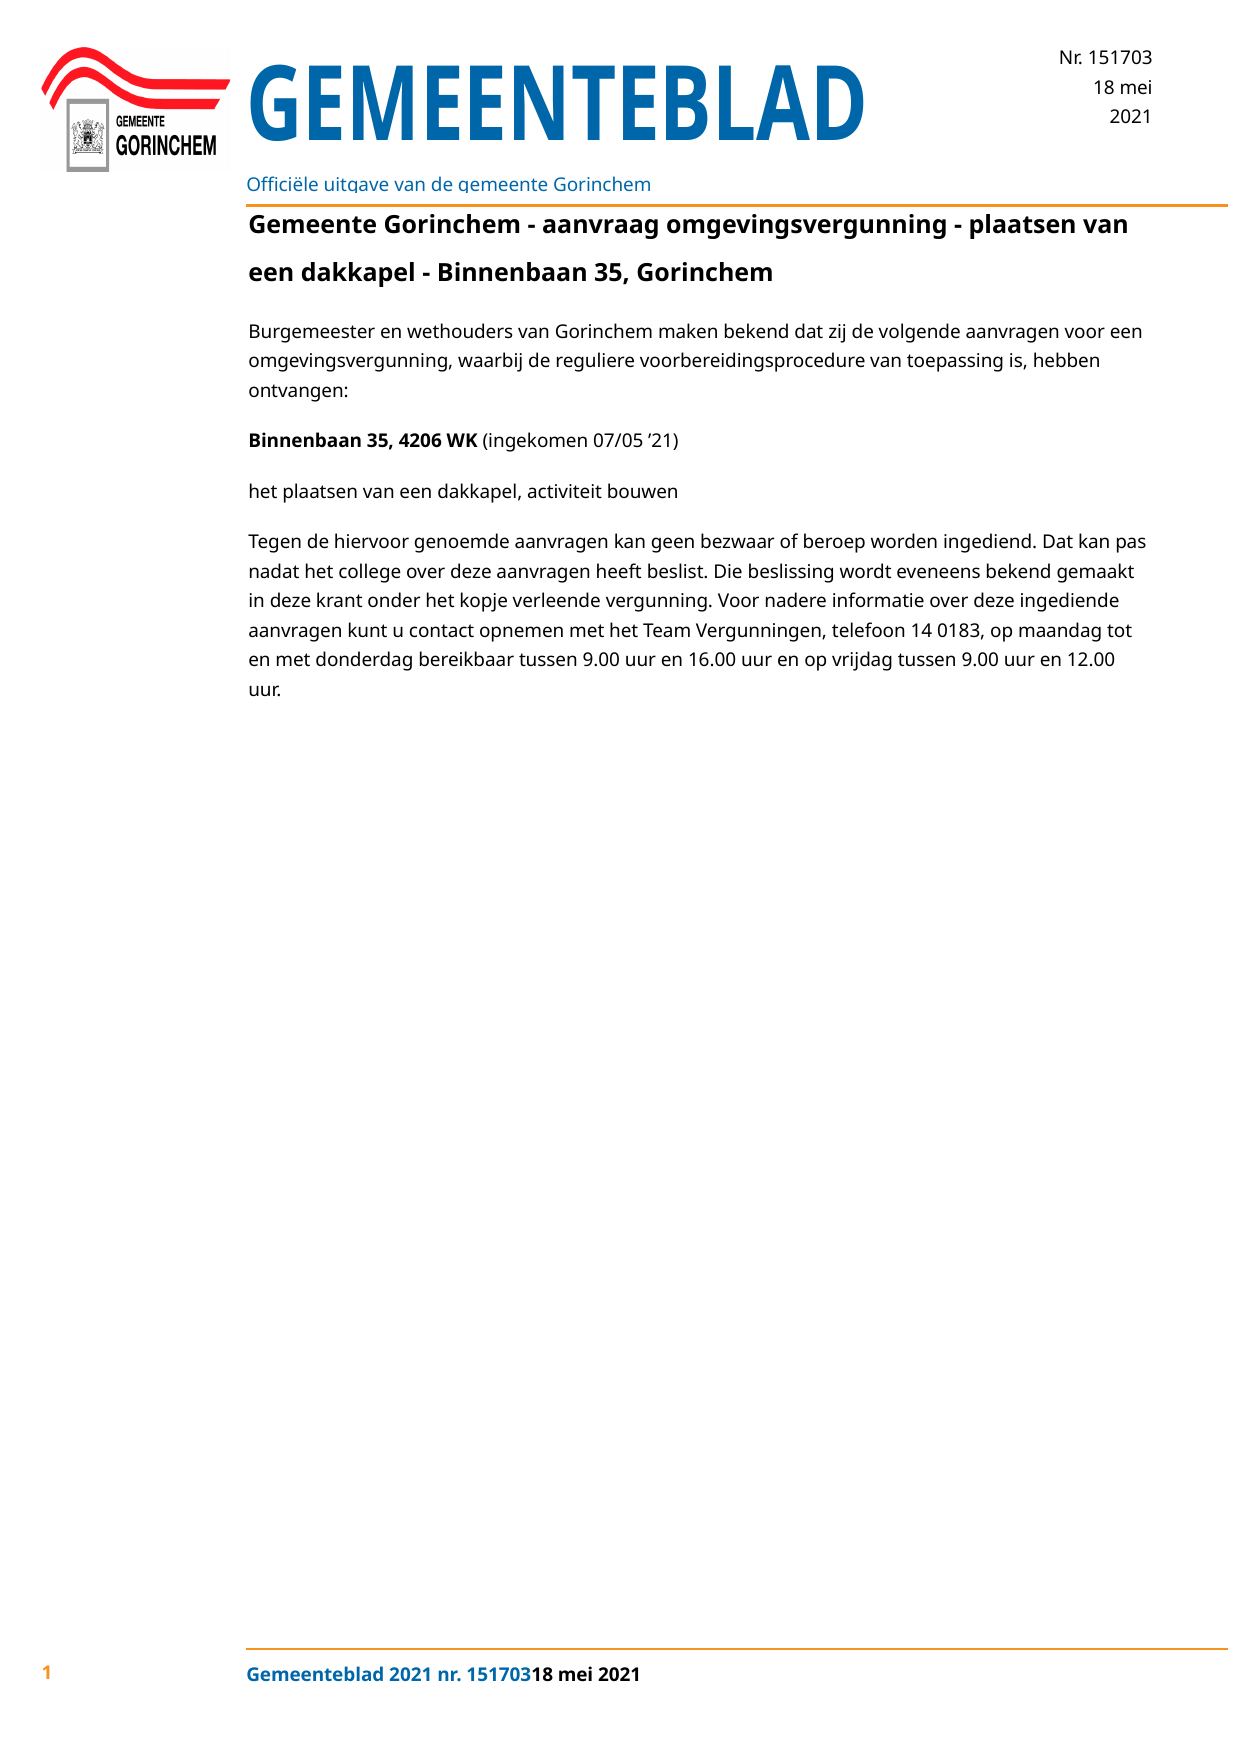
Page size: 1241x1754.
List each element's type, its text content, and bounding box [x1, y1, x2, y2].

text Tegen de hiervoor genoemde aanvragen kan geen bezwaar of beroep worden ingediend. Dat kan pas nadat het college over deze aanvragen heeft beslist. Die beslissing wordt eveneens bekend gemaakt in deze krant onder het kopje verleende vergunning. Voor nadere informatie over deze ingediende aanvragen kunt u contact opnemen met het Team Vergunningen, telefoon 14 0183, op maandag tot en met donderdag bereikbaar tussen 9.00 uur en 16.00 uur en op vrijdag tussen 9.00 uur en 12.00 uur. [248, 528, 1152, 702]
picture [41, 47, 231, 172]
text het plaatsen van een dakkapel, activiteit bouwen [248, 478, 1152, 504]
text Gemeente Gorinchem - aanvraag omgevingsvergunning - plaatsen van een dakkapel - Binnenbaan 35, Gorinchem [248, 207, 1152, 288]
text Binnenbaan 35, 4206 WK (ingekomen 07/05 ’21) [248, 427, 1152, 453]
text Burgemeester en wethouders van Gorinchem maken bekend dat zij de volgende aanvragen voor een omgevingsvergunning, waarbij de reguliere voorbereidingsprocedure van toepassing is, hebben ontvangen: [248, 318, 1152, 403]
